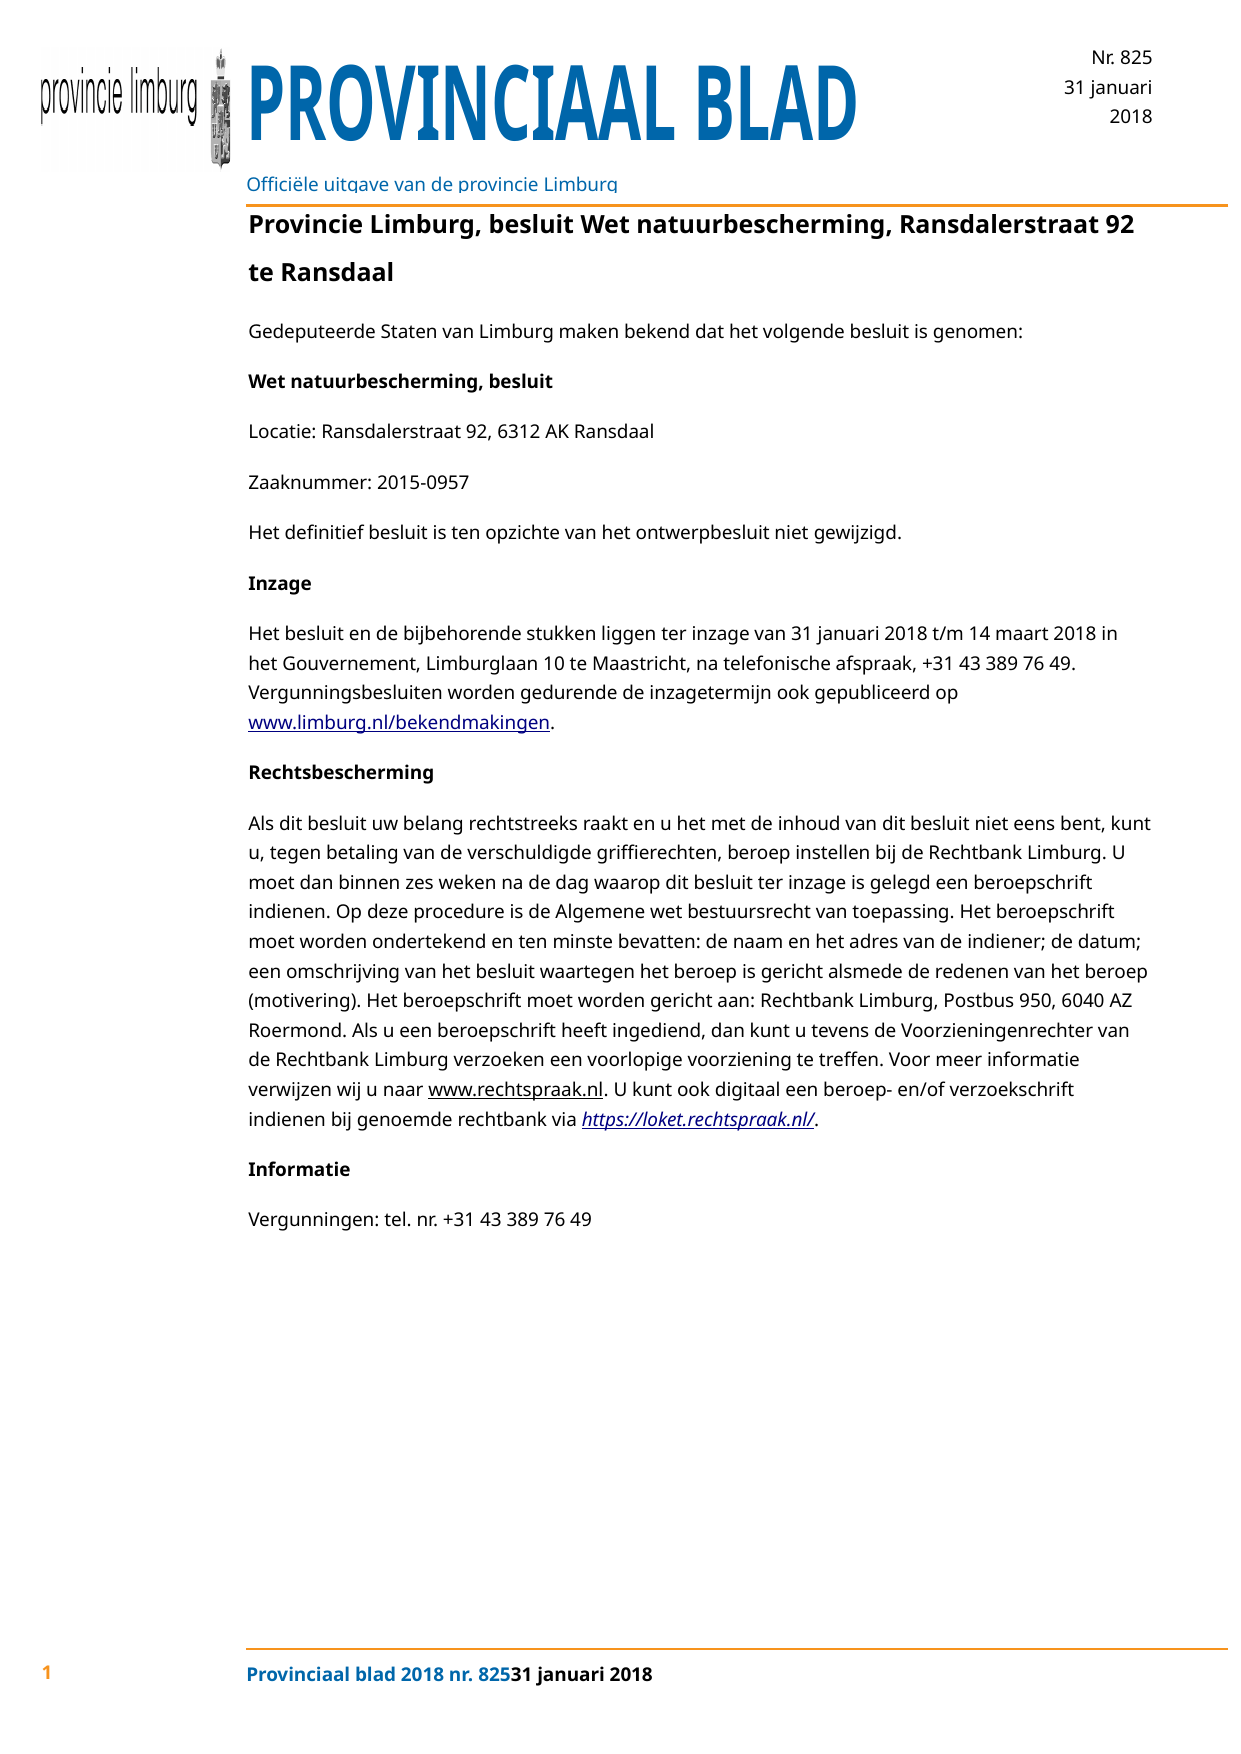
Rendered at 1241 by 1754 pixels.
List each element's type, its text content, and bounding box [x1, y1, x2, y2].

text Gedeputeerde Staten van Limburg maken bekend dat het volgende besluit is genomen: [248, 318, 1152, 344]
text Provincie Limburg, besluit Wet natuurbescherming, Ransdalerstraat 92 te Ransdaal [248, 207, 1152, 288]
text Rechtsbescherming [248, 759, 1152, 785]
text Vergunningen: tel. nr. +31 43 389 76 49 [248, 1207, 1152, 1232]
text Zaaknummer: 2015-0957 [248, 469, 1152, 495]
text Informatie [248, 1156, 1152, 1182]
text Het definitief besluit is ten opzichte van het ontwerpbesluit niet gewijzigd. [248, 519, 1152, 545]
text Locatie: Ransdalerstraat 92, 6312 AK Ransdaal [248, 419, 1152, 444]
text Het besluit en de bijbehorende stukken liggen ter inzage van 31 januari 2018 t/m 14 maart 2018 in het Gouvernement, Limburglaan 10 te Maastricht, na telefonische afspraak, +31 43 389 76 49. Vergunningsbesluiten worden gedurende de inzagetermijn ook gepubliceerd op www.limburg.nl/bekendmakingen. [248, 620, 1152, 735]
text Wet natuurbescherming, besluit [248, 368, 1152, 394]
text Inzage [248, 570, 1152, 596]
text Als dit besluit uw belang rechtstreeks raakt en u het met de inhoud van dit besluit niet eens bent, kunt u, tegen betaling van de verschuldigde griffierechten, beroep instellen bij de Rechtbank Limburg. U moet dan binnen zes weken na de dag waarop dit besluit ter inzage is gelegd een beroepschrift indienen. Op deze procedure is de Algemene wet bestuursrecht van toepassing. Het beroepschrift moet worden ondertekend en ten minste bevatten: de naam en het adres van de indiener; de datum; een omschrijving van het besluit waartegen het beroep is gericht alsmede de redenen van het beroep (motivering). Het beroepschrift moet worden gericht aan: Rechtbank Limburg, Postbus 950, 6040 AZ Roermond. Als u een beroepschrift heeft ingediend, dan kunt u tevens de Voorzieningenrechter van de Rechtbank Limburg verzoeken een voorlopige voorziening te treffen. Voor meer informatie verwijzen wij u naar www.rechtspraak.nl. U kunt ook digitaal een beroep- en/of verzoekschrift indienen bij genoemde rechtbank via https://loket.rechtspraak.nl/. [248, 810, 1152, 1132]
picture [41, 47, 231, 172]
